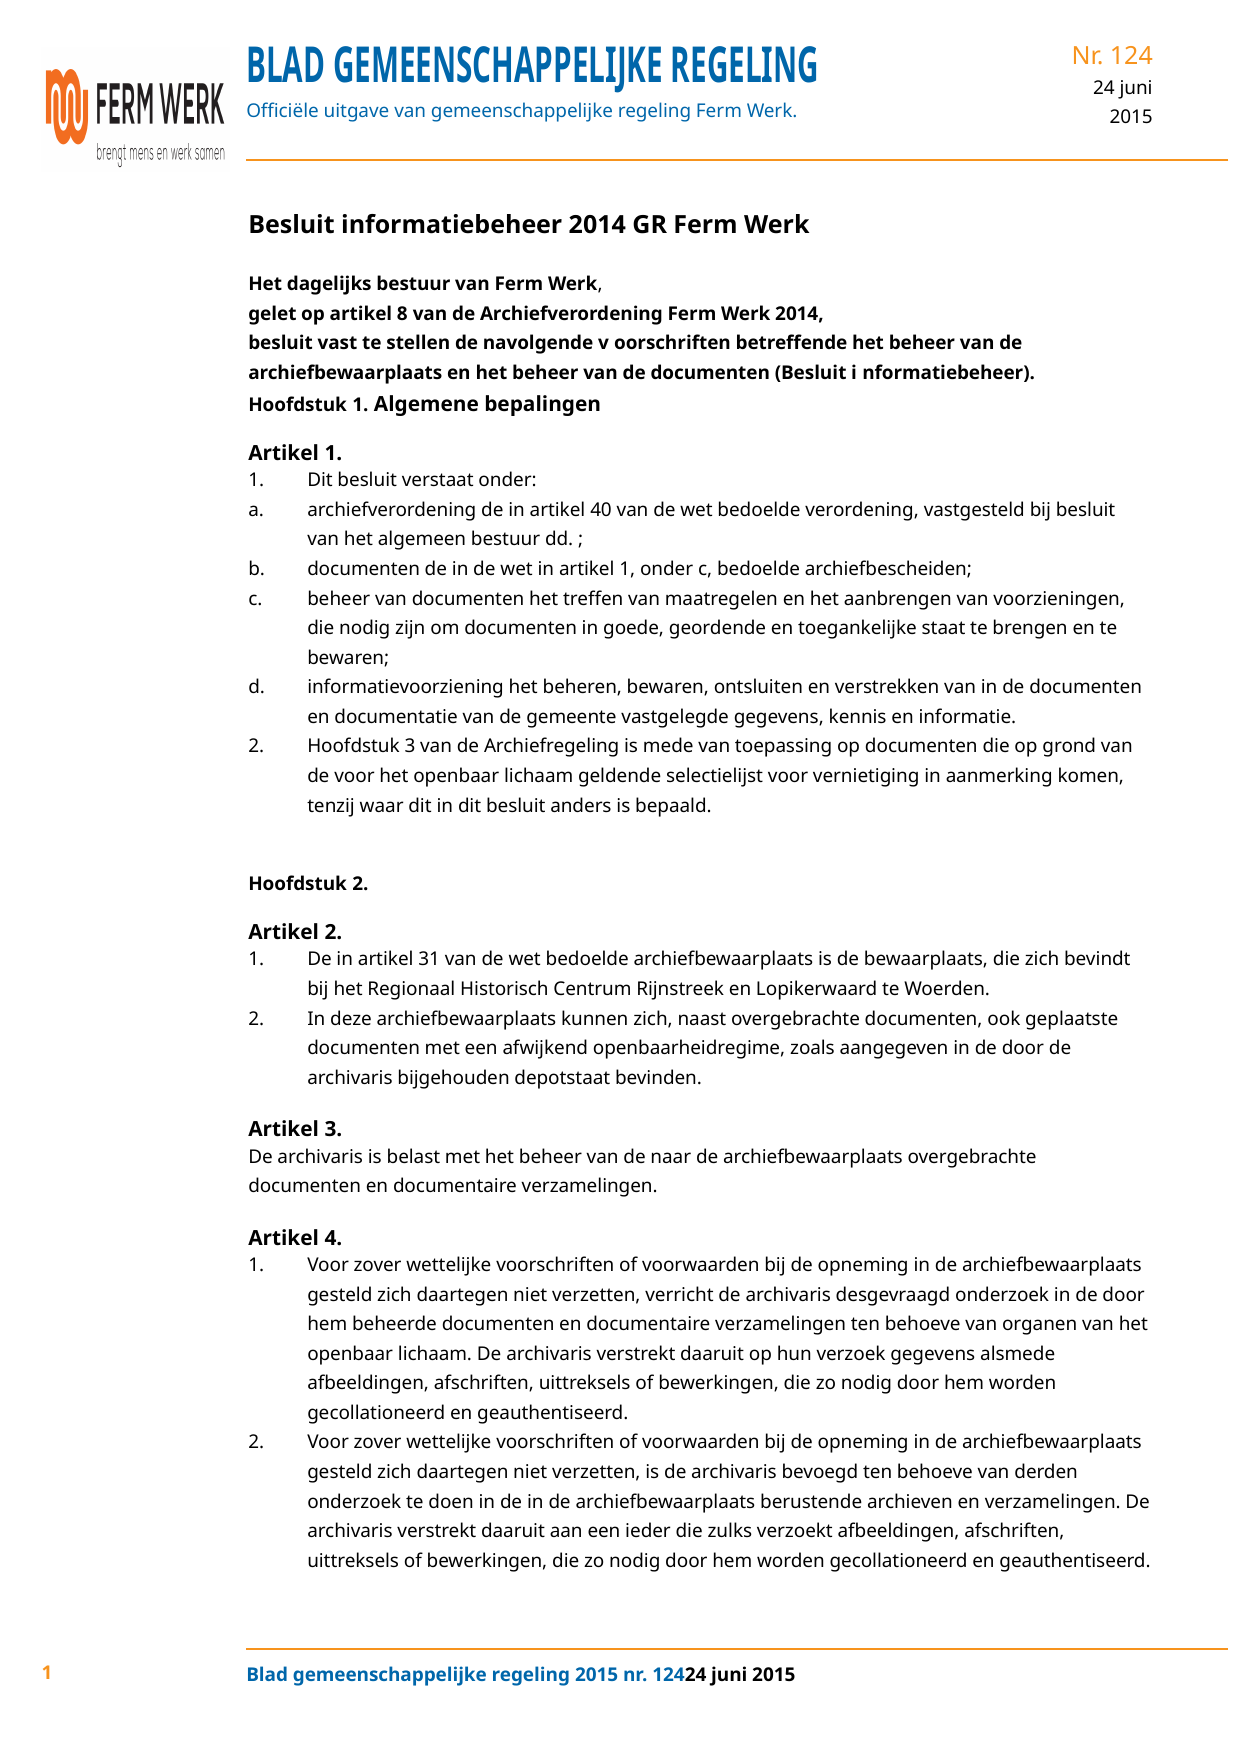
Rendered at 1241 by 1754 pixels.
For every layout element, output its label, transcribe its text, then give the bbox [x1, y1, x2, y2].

list Hoofdstuk 3 van de Archiefregeling is mede van toepassing op documenten die op grond van de voor het openbaar lichaam geldende selectielijst voor vernietiging in aanmerking komen, tenzij waar dit in dit besluit anders is bepaald. [248, 733, 1152, 817]
list De in artikel 31 van de wet bedoelde archiefbewaarplaats is de bewaarplaats, die zich bevindt bij het Regionaal Historisch Centrum Rijnstreek en Lopikerwaard te Woerden. [248, 946, 1152, 1001]
text Artikel 1. [248, 438, 1152, 466]
list documenten de in de wet in artikel 1, onder c, bedoelde archiefbescheiden; [248, 555, 1152, 581]
picture [41, 47, 231, 172]
list In deze archiefbewaarplaats kunnen zich, naast overgebrachte documenten, ook geplaatste documenten met een afwijkend openbaarheidregime, zoals aangegeven in de door de archivaris bijgehouden depotstaat bevinden. [248, 1005, 1152, 1090]
text besluit vast te stellen de navolgende v oorschriften betreffende het beheer van de archiefbewaarplaats en het beheer van de documenten (Besluit i nformatiebeheer). [248, 329, 1152, 385]
text Artikel 2. [248, 917, 1152, 946]
text Hoofdstuk 1. Algemene bepalingen [248, 389, 1152, 417]
text Hoofdstuk 2. [248, 868, 1152, 896]
list beheer van documenten het treffen van maatregelen en het aanbrengen van voorzieningen, die nodig zijn om documenten in goede, geordende en toegankelijke staat te brengen en te bewaren; [248, 585, 1152, 669]
list Voor zover wettelijke voorschriften of voorwaarden bij de opneming in de archiefbewaarplaats gesteld zich daartegen niet verzetten, is de archivaris bevoegd ten behoeve van derden onderzoek te doen in de in de archiefbewaarplaats berustende archieven en verzamelingen. De archivaris verstrekt daaruit aan een ieder die zulks verzoekt afbeeldingen, afschriften, uittreksels of bewerkingen, die zo nodig door hem worden gecollationeerd en geauthentiseerd. [248, 1429, 1152, 1573]
list informatievoorziening het beheren, bewaren, ontsluiten en verstrekken van in de documenten en documentatie van de gemeente vastgelegde gegevens, kennis en informatie. [248, 673, 1152, 729]
text De archivaris is belast met het beheer van de naar de archiefbewaarplaats overgebrachte documenten en documentaire verzamelingen. [248, 1143, 1152, 1198]
text gelet op artikel 8 van de Archiefverordening Ferm Werk 2014, [248, 300, 1152, 326]
list Voor zover wettelijke voorschriften of voorwaarden bij de opneming in de archiefbewaarplaats gesteld zich daartegen niet verzetten, verricht de archivaris desgevraagd onderzoek in de door hem beheerde documenten en documentaire verzamelingen ten behoeve van organen van het openbaar lichaam. De archivaris verstrekt daaruit op hun verzoek gegevens alsmede afbeeldingen, afschriften, uittreksels of bewerkingen, die zo nodig door hem worden gecollationeerd en geauthentiseerd. [248, 1251, 1152, 1425]
list Dit besluit verstaat onder: [248, 466, 1152, 492]
list archiefverordening de in artikel 40 van de wet bedoelde verordening, vastgesteld bij besluit van het algemeen bestuur dd. ; [248, 496, 1152, 551]
text Artikel 3. [248, 1114, 1152, 1143]
text Het dagelijks bestuur van Ferm Werk, [248, 270, 1152, 296]
text Artikel 4. [248, 1223, 1152, 1251]
text Besluit informatiebeheer 2014 GR Ferm Werk [248, 207, 1152, 241]
